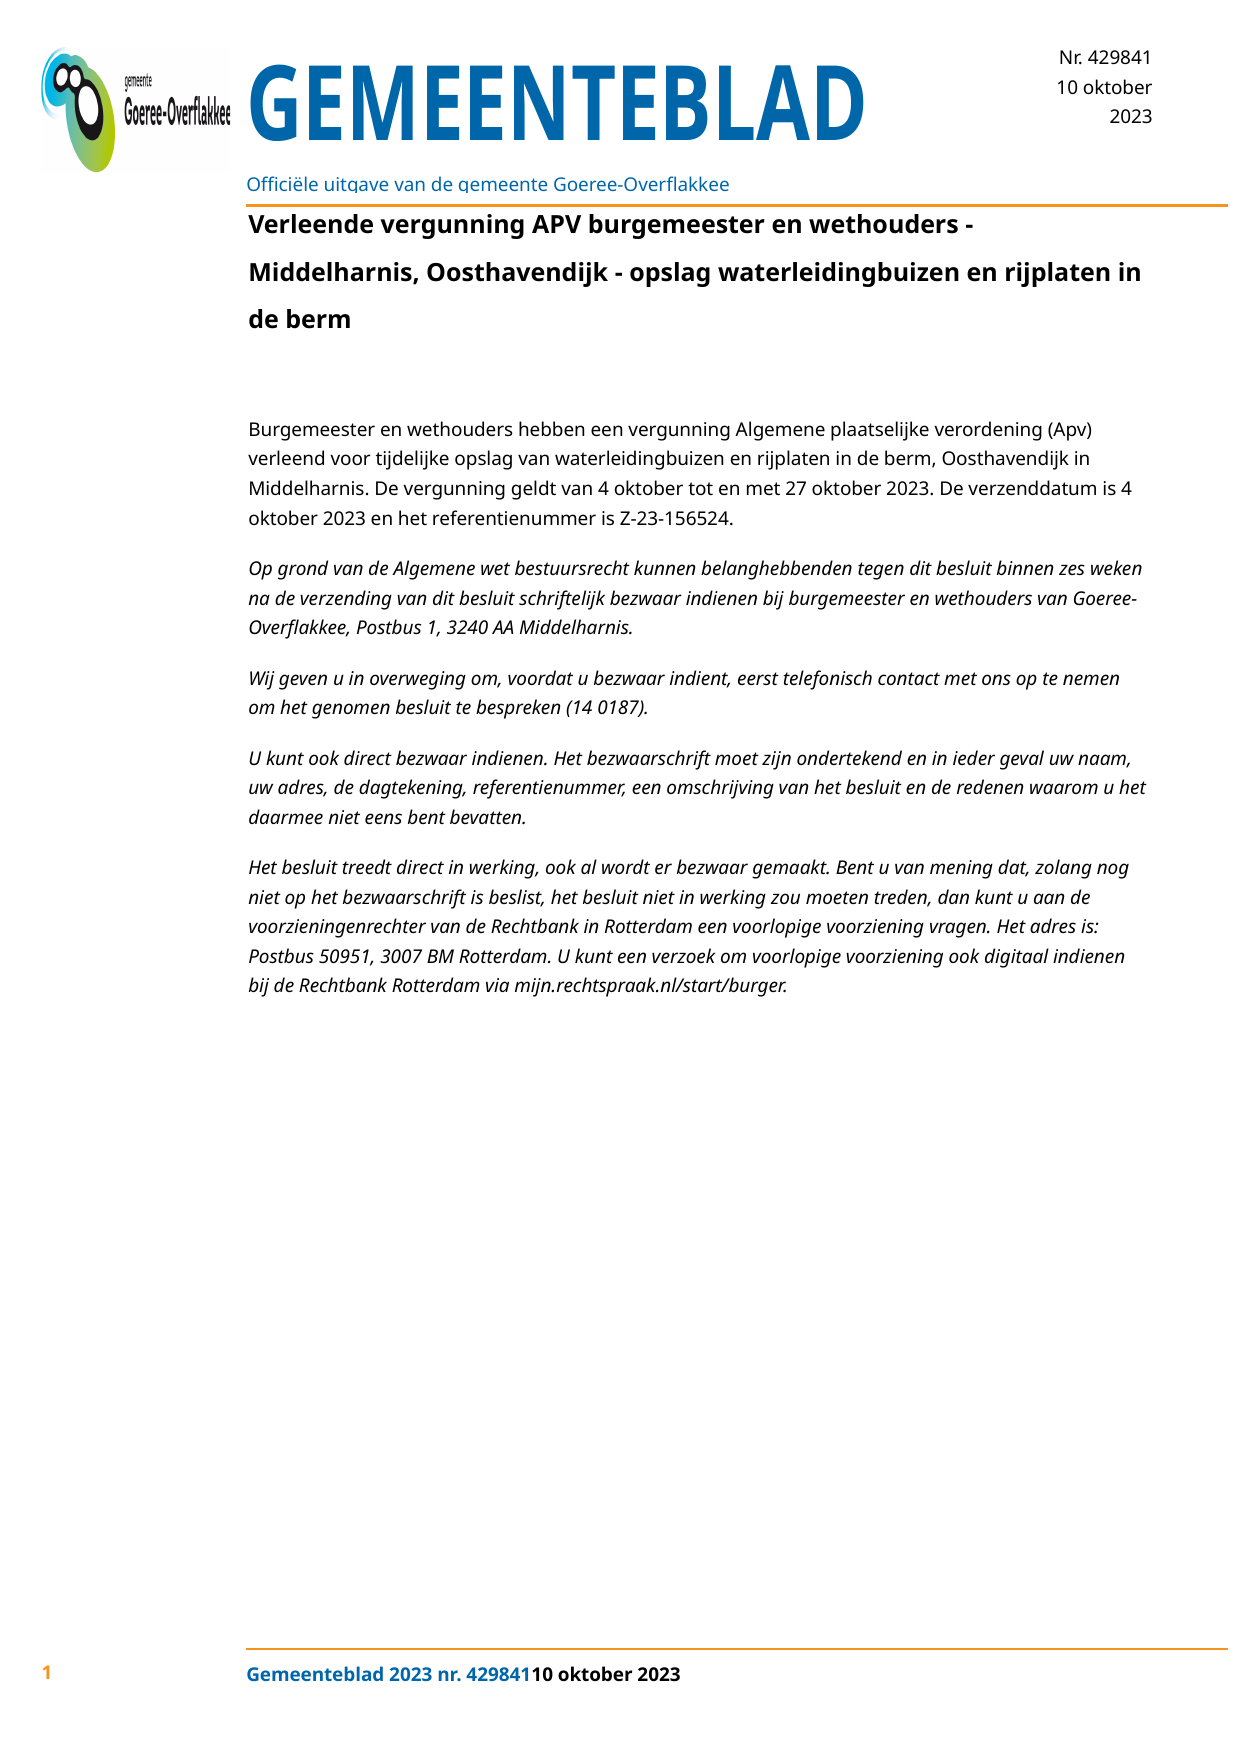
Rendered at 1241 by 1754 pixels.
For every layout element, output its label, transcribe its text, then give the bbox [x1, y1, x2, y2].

text Verleende vergunning APV burgemeester en wethouders - Middelharnis, Oosthavendijk - opslag waterleidingbuizen en rijplaten in de berm [248, 207, 1152, 336]
text Het besluit treedt direct in werking, ook al wordt er bezwaar gemaakt. Bent u van mening dat, zolang nog niet op het bezwaarschrift is beslist, het besluit niet in werking zou moeten treden, dan kunt u aan de voorzieningenrechter van de Rechtbank in Rotterdam een voorlopige voorziening vragen. Het adres is: Postbus 50951, 3007 BM Rotterdam. U kunt een verzoek om voorlopige voorziening ook digitaal indienen bij de Rechtbank Rotterdam via mijn.rechtspraak.nl/start/burger. [248, 854, 1152, 998]
text Wij geven u in overweging om, voordat u bezwaar indient, eerst telefonisch contact met ons op te nemen om het genomen besluit te bespreken (14 0187). [248, 665, 1152, 720]
text Burgemeester en wethouders hebben een vergunning Algemene plaatselijke verordening (Apv) verleend voor tijdelijke opslag van waterleidingbuizen en rijplaten in de berm, Oosthavendijk in Middelharnis. De vergunning geldt van 4 oktober tot en met 27 oktober 2023. De verzenddatum is 4 oktober 2023 en het referentienummer is Z-23-156524. [248, 416, 1152, 530]
picture [41, 47, 231, 172]
text Op grond van de Algemene wet bestuursrecht kunnen belanghebbenden tegen dit besluit binnen zes weken na de verzending van dit besluit schriftelijk bezwaar indienen bij burgemeester en wethouders van Goeree-Overflakkee, Postbus 1, 3240 AA Middelharnis. [248, 555, 1152, 640]
text U kunt ook direct bezwaar indienen. Het bezwaarschrift moet zijn ondertekend en in ieder geval uw naam, uw adres, de dagtekening, referentienummer, een omschrijving van het besluit en de redenen waarom u het daarmee niet eens bent bevatten. [248, 745, 1152, 829]
